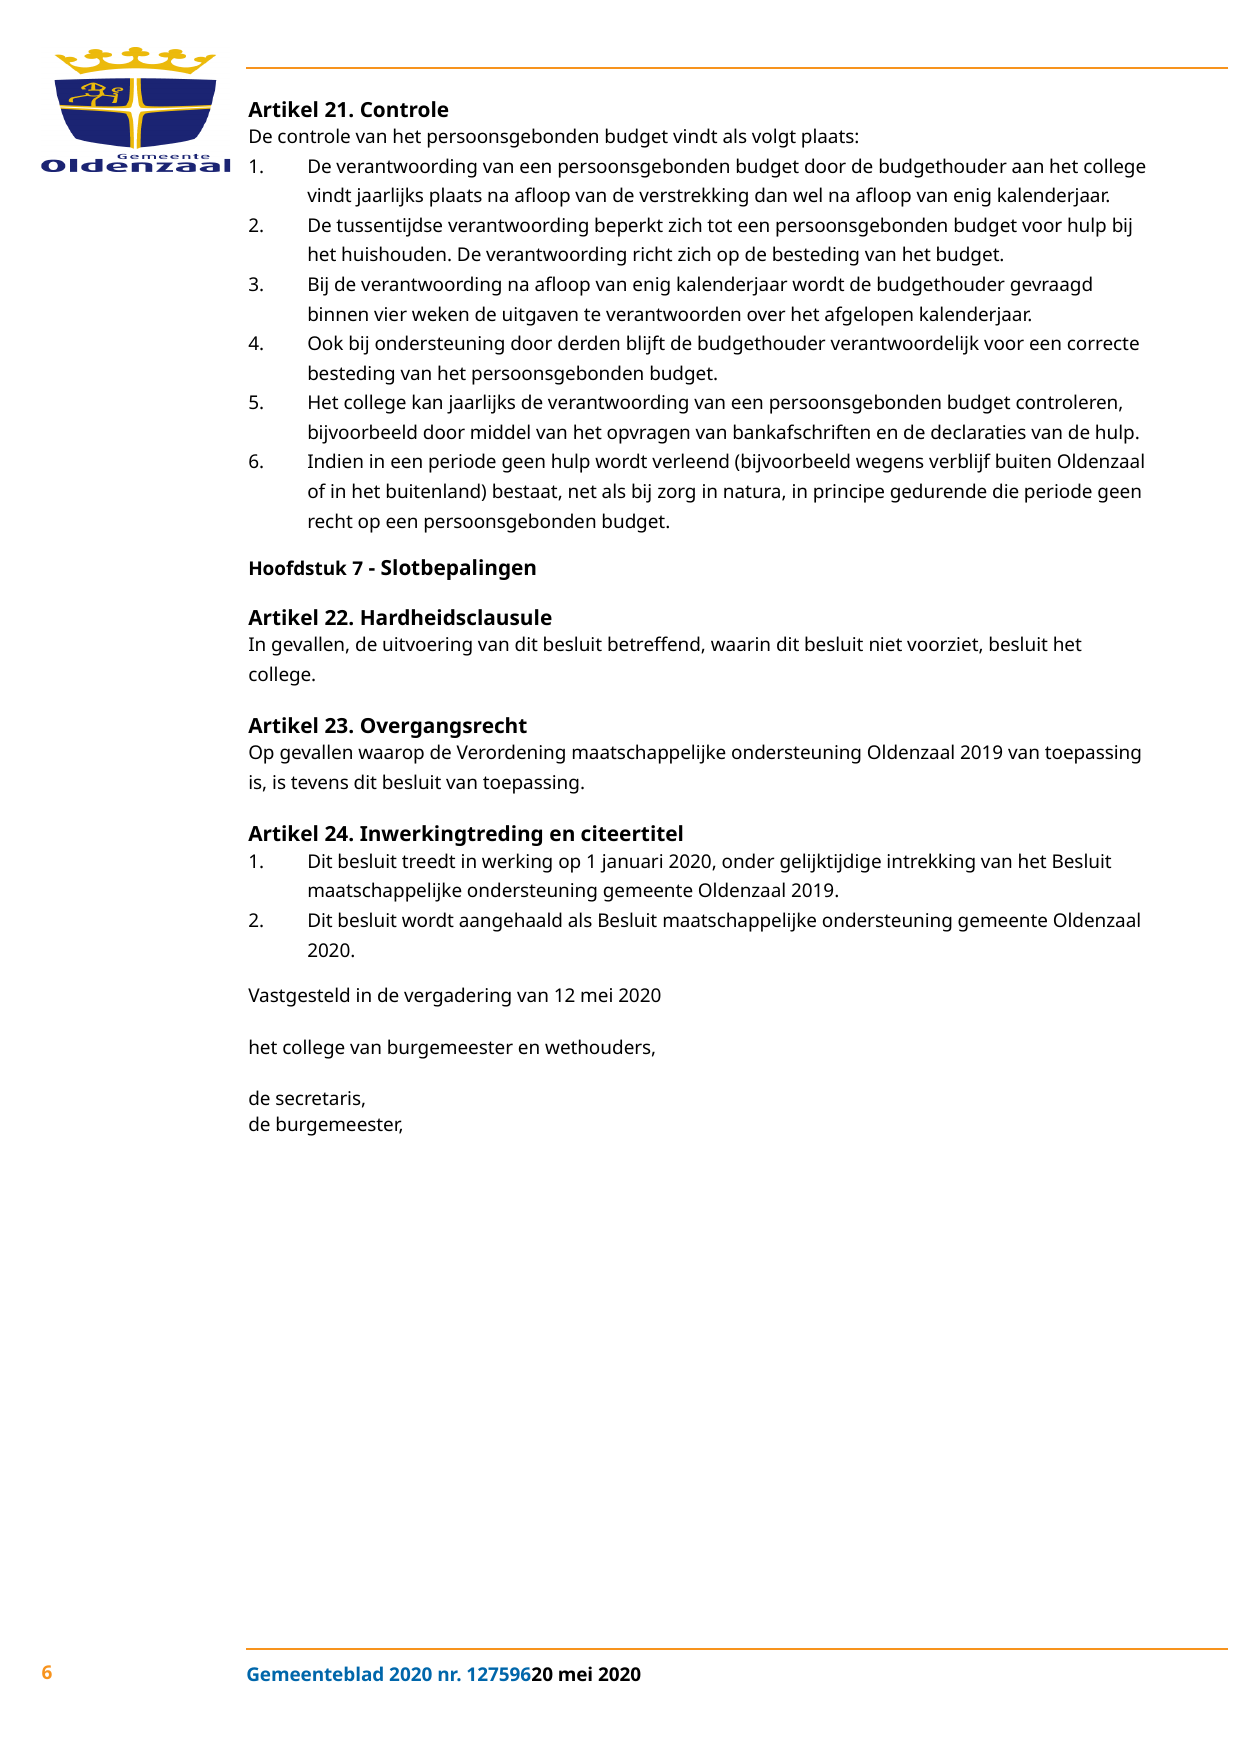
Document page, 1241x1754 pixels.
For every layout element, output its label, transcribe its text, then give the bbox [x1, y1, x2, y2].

text Artikel 22. Hardheidsclausule [248, 603, 1152, 631]
picture [41, 47, 231, 172]
text Artikel 23. Overgangsrecht [248, 711, 1152, 739]
text Artikel 24. Inwerkingtreding en citeertitel [248, 819, 1152, 848]
text De controle van het persoonsgebonden budget vindt als volgt plaats: [248, 123, 1152, 149]
list Ook bij ondersteuning door derden blijft de budgethouder verantwoordelijk voor een correcte besteding van het persoonsgebonden budget. [248, 330, 1152, 386]
list Dit besluit treedt in werking op 1 januari 2020, onder gelijktijdige intrekking van het Besluit maatschappelijke ondersteuning gemeente Oldenzaal 2019. [248, 848, 1152, 903]
text Vastgesteld in de vergadering van 12 mei 2020 [248, 982, 1152, 1008]
list Het college kan jaarlijks de verantwoording van een persoonsgebonden budget controleren, bijvoorbeeld door middel van het opvragen van bankafschriften en de declaraties van de hulp. [248, 389, 1152, 445]
list Dit besluit wordt aangehaald als Besluit maatschappelijke ondersteuning gemeente Oldenzaal 2020. [248, 907, 1152, 962]
text de secretaris, [248, 1085, 1152, 1111]
list Indien in een periode geen hulp wordt verleend (bijvoorbeeld wegens verblijf buiten Oldenzaal of in het buitenland) bestaat, net als bij zorg in natura, in principe gedurende die periode geen recht op een persoonsgebonden budget. [248, 449, 1152, 533]
text het college van burgemeester en wethouders, [248, 1034, 1152, 1059]
list Bij de verantwoording na afloop van enig kalenderjaar wordt de budgethouder gevraagd binnen vier weken de uitgaven te verantwoorden over het afgelopen kalenderjaar. [248, 271, 1152, 326]
text In gevallen, de uitvoering van dit besluit betreffend, waarin dit besluit niet voorziet, besluit het college. [248, 631, 1152, 686]
text Op gevallen waarop de Verordening maatschappelijke ondersteuning Oldenzaal 2019 van toepassing is, is tevens dit besluit van toepassing. [248, 739, 1152, 795]
text Artikel 21. Controle [248, 95, 1152, 123]
text Hoofdstuk 7 - Slotbepalingen [248, 553, 1152, 582]
text de burgemeester, [248, 1111, 1152, 1137]
list De tussentijdse verantwoording beperkt zich tot een persoonsgebonden budget voor hulp bij het huishouden. De verantwoording richt zich op de besteding van het budget. [248, 212, 1152, 267]
list De verantwoording van een persoonsgebonden budget door de budgethouder aan het college vindt jaarlijks plaats na afloop van de verstrekking dan wel na afloop van enig kalenderjaar. [248, 153, 1152, 208]
